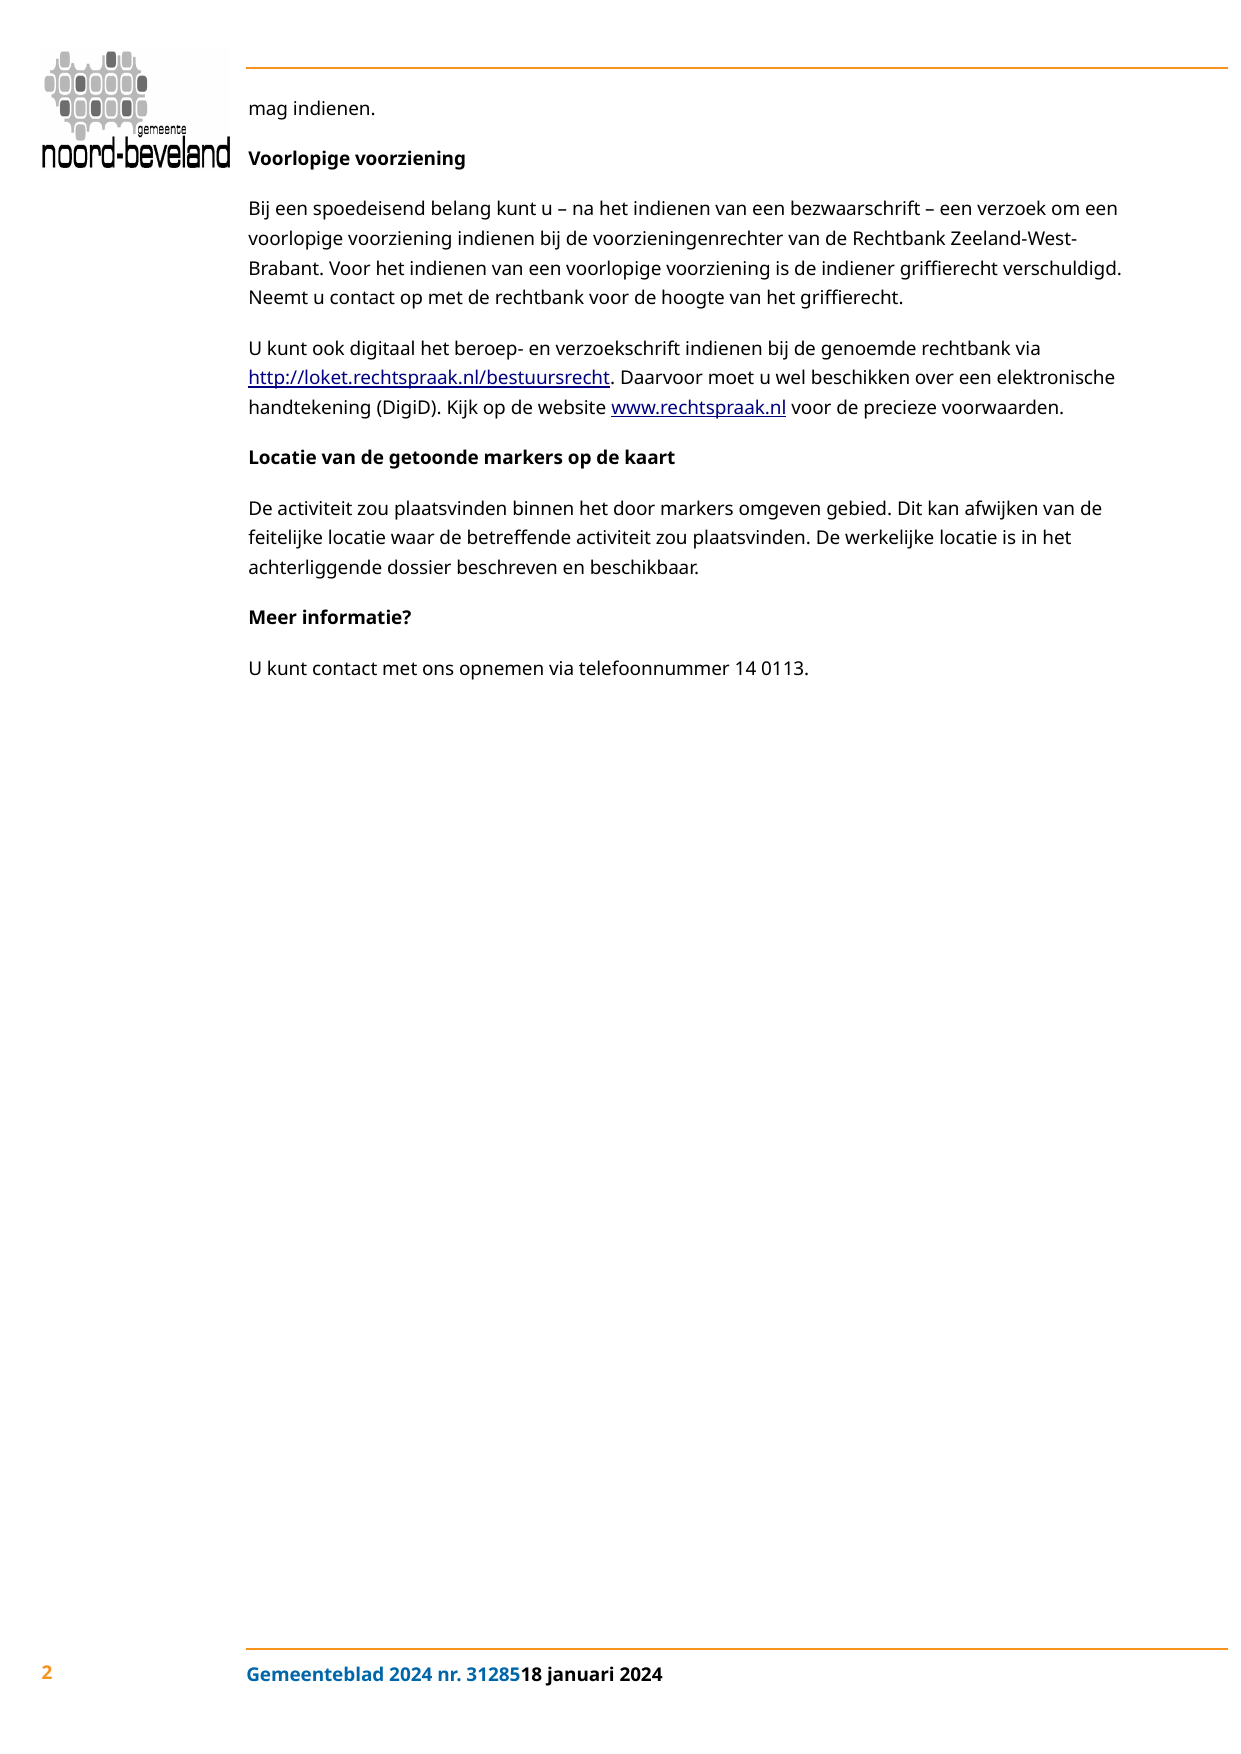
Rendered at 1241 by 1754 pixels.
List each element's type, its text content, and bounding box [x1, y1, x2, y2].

text mag indienen. [248, 95, 1152, 121]
text U kunt contact met ons opnemen via telefoonnummer 14 0113. [248, 655, 1152, 681]
text Meer informatie? [248, 604, 1152, 630]
text Voorlopige voorziening [248, 145, 1152, 171]
text De activiteit zou plaatsvinden binnen het door markers omgeven gebied. Dit kan afwijken van de feitelijke locatie waar de betreffende activiteit zou plaatsvinden. De werkelijke locatie is in het achterliggende dossier beschreven en beschikbaar. [248, 495, 1152, 580]
text U kunt ook digitaal het beroep- en verzoekschrift indienen bij de genoemde rechtbank via http://loket.rechtspraak.nl/bestuursrecht. Daarvoor moet u wel beschikken over een elektronische handtekening (DigiD). Kijk op de website www.rechtspraak.nl voor de precieze voorwaarden. [248, 335, 1152, 420]
text Bij een spoedeisend belang kunt u – na het indienen van een bezwaarschrift – een verzoek om een voorlopige voorziening indienen bij de voorzieningenrechter van de Rechtbank Zeeland-West-Brabant. Voor het indienen van een voorlopige voorziening is de indiener griffierecht verschuldigd. Neemt u contact op met de rechtbank voor de hoogte van het griffierecht. [248, 196, 1152, 310]
text Locatie van de getoonde markers op de kaart [248, 444, 1152, 470]
picture [41, 47, 231, 172]
